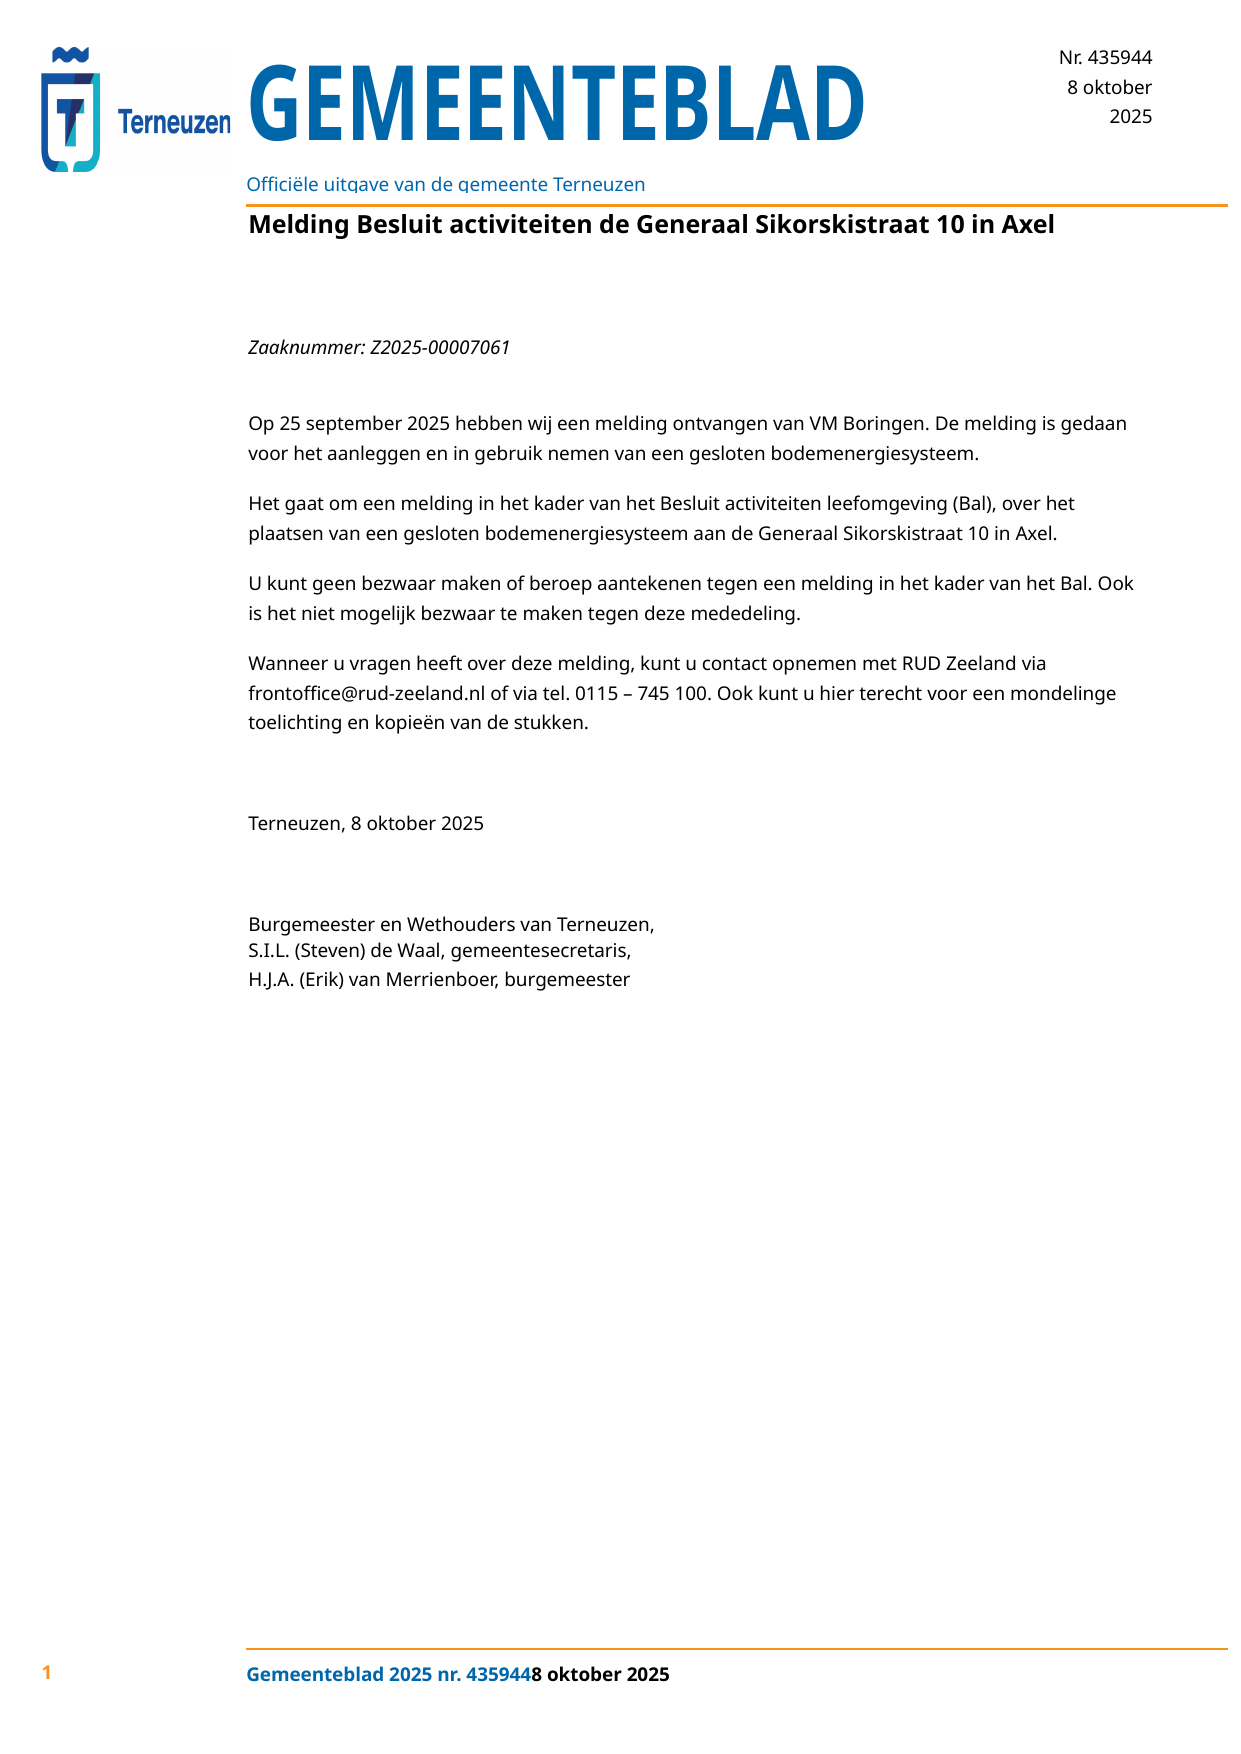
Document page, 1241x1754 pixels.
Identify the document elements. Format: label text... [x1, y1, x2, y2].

table_cell S.I.L. (Steven) de Waal, gemeentesecretaris, H.J.A. (Erik) van Merrienboer, burgemeester [248, 937, 700, 992]
table_cell [700, 993, 1152, 1018]
text Zaaknummer: Z2025-00007061 [248, 334, 1152, 360]
table_cell [248, 1044, 700, 1069]
table_cell [248, 993, 700, 1018]
table_cell [248, 1018, 1152, 1044]
table_header Burgemeester en Wethouders van Terneuzen, [248, 911, 1152, 937]
text Wanneer u vragen heeft over deze melding, kunt u contact opnemen met RUD Zeeland via frontoffice@rud-zeeland.nl of via tel. 0115 – 745 100. Ook kunt u hier terecht voor een mondelinge toelichting en kopieën van de stukken. [248, 650, 1152, 735]
text U kunt geen bezwaar maken of beroep aantekenen tegen een melding in het kader van het Bal. Ook is het niet mogelijk bezwaar te maken tegen deze mededeling. [248, 570, 1152, 626]
text Terneuzen, 8 oktober 2025 [248, 810, 1152, 836]
table_cell [700, 1044, 1152, 1069]
table_cell [700, 937, 1152, 992]
text Melding Besluit activiteiten de Generaal Sikorskistraat 10 in Axel [248, 207, 1152, 241]
picture [41, 47, 231, 172]
text Op 25 september 2025 hebben wij een melding ontvangen van VM Boringen. De melding is gedaan voor het aanleggen en in gebruik nemen van een gesloten bodemenergiesysteem. [248, 410, 1152, 466]
text Het gaat om een melding in het kader van het Besluit activiteiten leefomgeving (Bal), over het plaatsen van een gesloten bodemenergiesysteem aan de Generaal Sikorskistraat 10 in Axel. [248, 490, 1152, 546]
